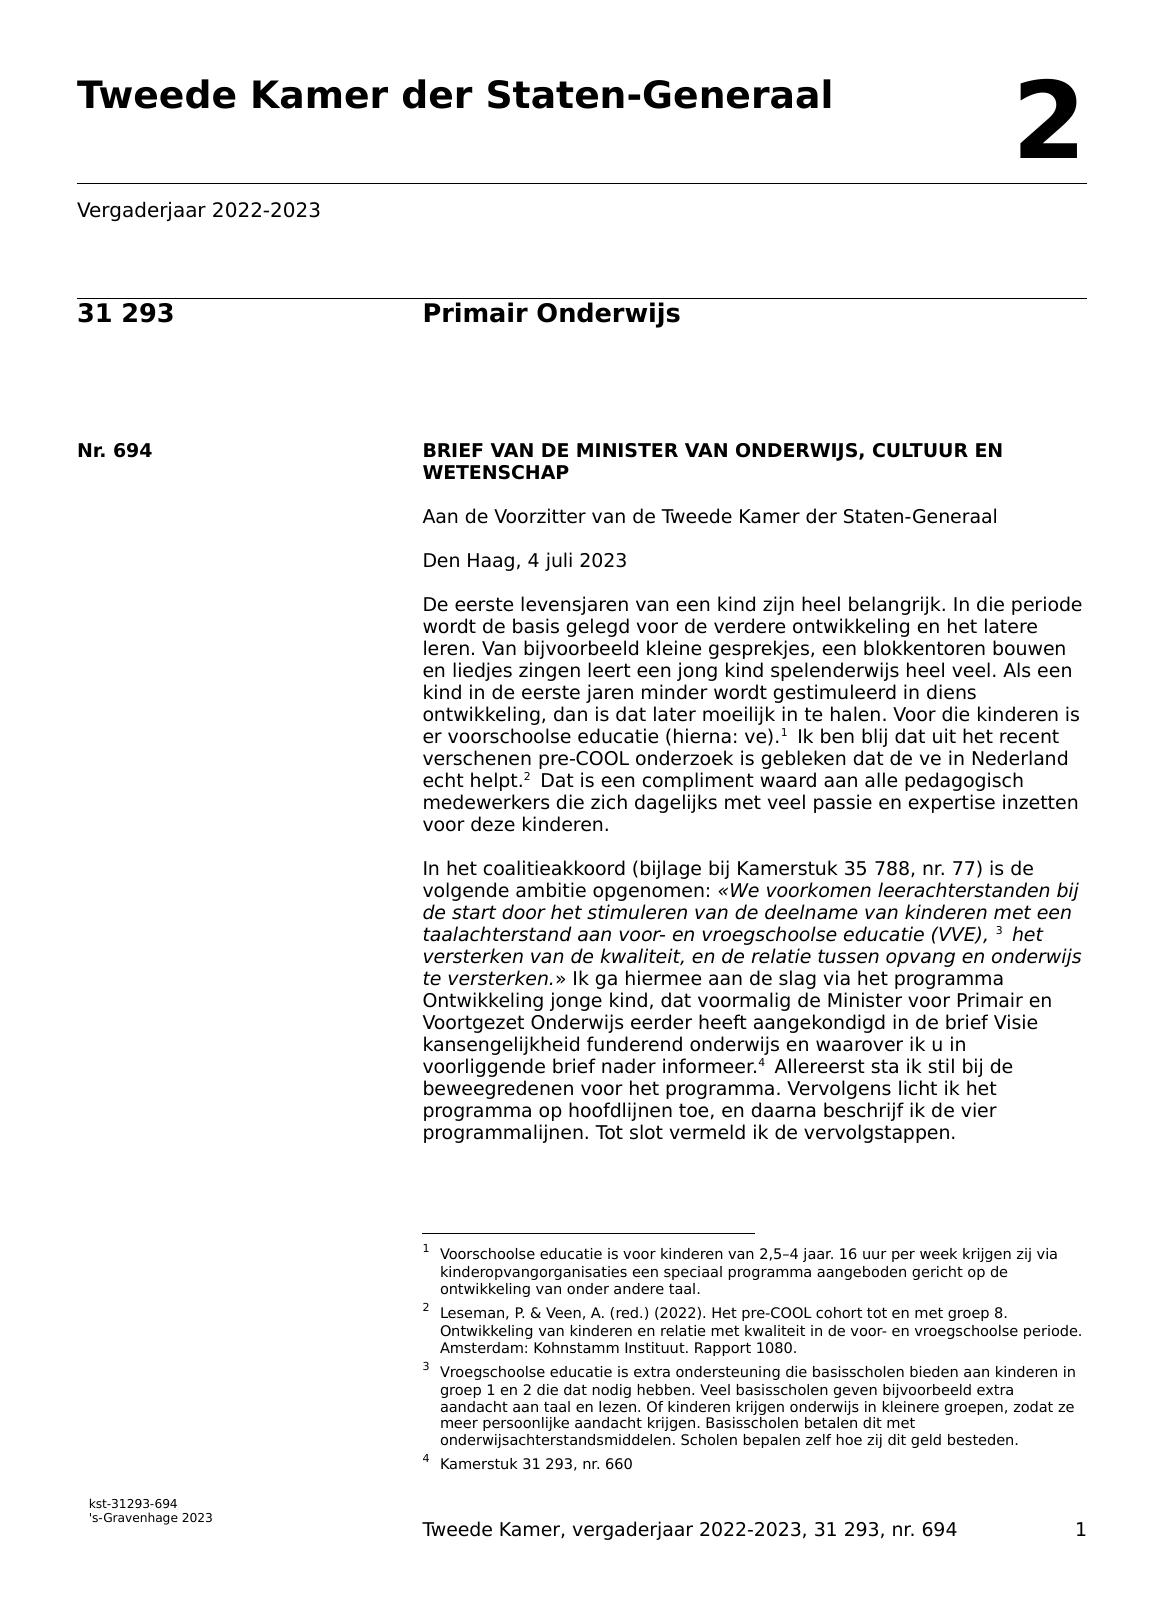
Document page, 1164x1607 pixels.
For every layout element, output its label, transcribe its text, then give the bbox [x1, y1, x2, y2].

text De eerste levensjaren van een kind zijn heel belangrijk. In die periode wordt de basis gelegd voor de verdere ontwikkeling en het latere leren. Van bijvoorbeeld kleine gesprekjes, een blokkentoren bouwen en liedjes zingen leert een jong kind spelenderwijs heel veel. Als een kind in de eerste jaren minder wordt gestimuleerd in diens ontwikkeling, dan is dat later moeilijk in te halen. Voor die kinderen is er voorschoolse educatie (hierna: ve). Ik ben blij dat uit het recent verschenen pre-COOL onderzoek is gebleken dat de ve in Nederland echt helpt. Dat is een compliment waard aan alle pedagogisch medewerkers die zich dagelijks met veel passie en expertise inzetten voor deze kinderen. [422, 594, 1087, 836]
text Voorschoolse educatie is voor kinderen van 2,5–4 jaar. 16 uur per week krijgen zij via kinderopvangorganisaties een speciaal programma aangeboden gericht op de ontwikkeling van onder andere taal. [422, 1242, 1087, 1298]
text 's-Gravenhage 2023 [88, 1511, 323, 1525]
subtitle 31 293 Primair Onderwijs [77, 299, 1087, 329]
text Vroegschoolse educatie is extra ondersteuning die basisscholen bieden aan kinderen in groep 1 en 2 die dat nodig hebben. Veel basisscholen geven bijvoorbeeld extra aandacht aan taal en lezen. Of kinderen krijgen onderwijs in kleinere groepen, zodat ze meer persoonlijke aandacht krijgen. Basisscholen betalen dit met onderwijsachterstandsmiddelen. Scholen bepalen zelf hoe zij dit geld besteden. [422, 1360, 1087, 1449]
text Aan de Voorzitter van de Tweede Kamer der Staten-Generaal [422, 506, 1087, 528]
table_header Tweede Kamer der Staten-Generaal [77, 59, 886, 183]
table_header 2 [886, 59, 1087, 183]
text Kamerstuk 31 293, nr. 660 [422, 1452, 1087, 1474]
text kst-31293-694 [88, 1497, 323, 1511]
table_cell Vergaderjaar 2022-2023 [77, 184, 1087, 298]
text In het coalitieakkoord (bijlage bij Kamerstuk 35 788, nr. 77) is de volgende ambitie opgenomen: «We voorkomen leerachterstanden bij de start door het stimuleren van de deelname van kinderen met een taalachterstand aan voor- en vroegschoolse educatie (VVE), het versterken van de kwaliteit, en de relatie tussen opvang en onderwijs te versterken.» Ik ga hiermee aan de slag via het programma Ontwikkeling jonge kind, dat voormalig de Minister voor Primair en Voortgezet Onderwijs eerder heeft aangekondigd in de brief Visie kansengelijkheid funderend onderwijs en waarover ik u in voorliggende brief nader informeer. Allereerst sta ik stil bij de beweegredenen voor het programma. Vervolgens licht ik het programma op hoofdlijnen toe, en daarna beschrijf ik de vier programmalijnen. Tot slot vermeld ik de vervolgstappen. [422, 858, 1087, 1144]
subtitle Nr. 694 BRIEF VAN DE MINISTER VAN ONDERWIJS, CULTUUR EN WETENSCHAP [77, 440, 1087, 484]
text Leseman, P. & Veen, A. (red.) (2022). Het pre-COOL cohort tot en met groep 8. Ontwikkeling van kinderen en relatie met kwaliteit in de voor- en vroegschoolse periode. Amsterdam: Kohnstamm Instituut. Rapport 1080. [422, 1301, 1087, 1357]
text Den Haag, 4 juli 2023 [422, 550, 1087, 572]
